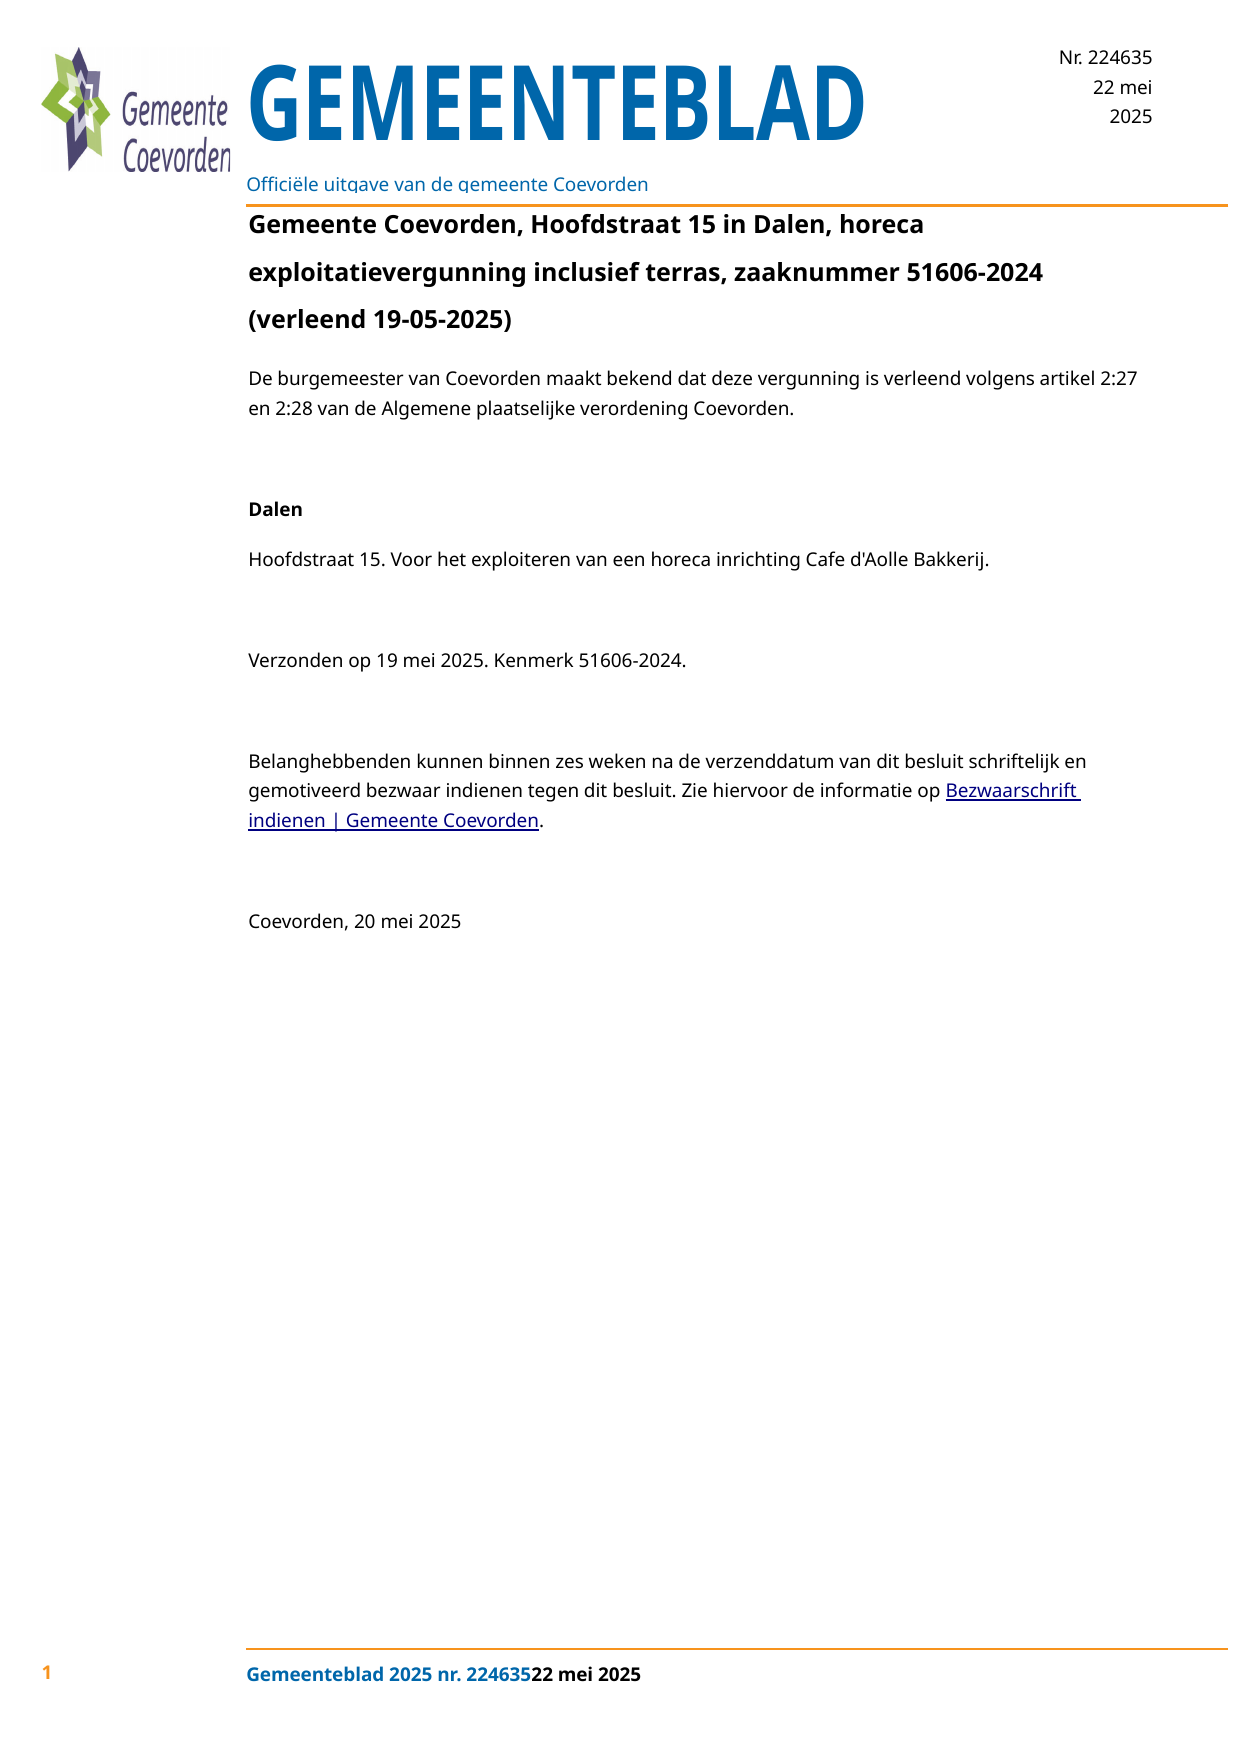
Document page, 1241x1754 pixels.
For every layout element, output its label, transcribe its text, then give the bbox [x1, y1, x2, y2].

text Belanghebbenden kunnen binnen zes weken na de verzenddatum van dit besluit schriftelijk en gemotiveerd bezwaar indienen tegen dit besluit. Zie hiervoor de informatie op Bezwaarschrift indienen | Gemeente Coevorden. [248, 748, 1152, 833]
text De burgemeester van Coevorden maakt bekend dat deze vergunning is verleend volgens artikel 2:27 en 2:28 van de Algemene plaatselijke verordening Coevorden. [248, 366, 1152, 421]
text Coevorden, 20 mei 2025 [248, 908, 1152, 934]
picture [41, 47, 231, 172]
text Dalen [248, 496, 1152, 522]
text Hoofdstraat 15. Voor het exploiteren van een horeca inrichting Cafe d'Aolle Bakkerij. [248, 546, 1152, 572]
text Verzonden op 19 mei 2025. Kenmerk 51606-2024. [248, 647, 1152, 673]
text Gemeente Coevorden, Hoofdstraat 15 in Dalen, horeca exploitatievergunning inclusief terras, zaaknummer 51606-2024 (verleend 19-05-2025) [248, 207, 1152, 336]
